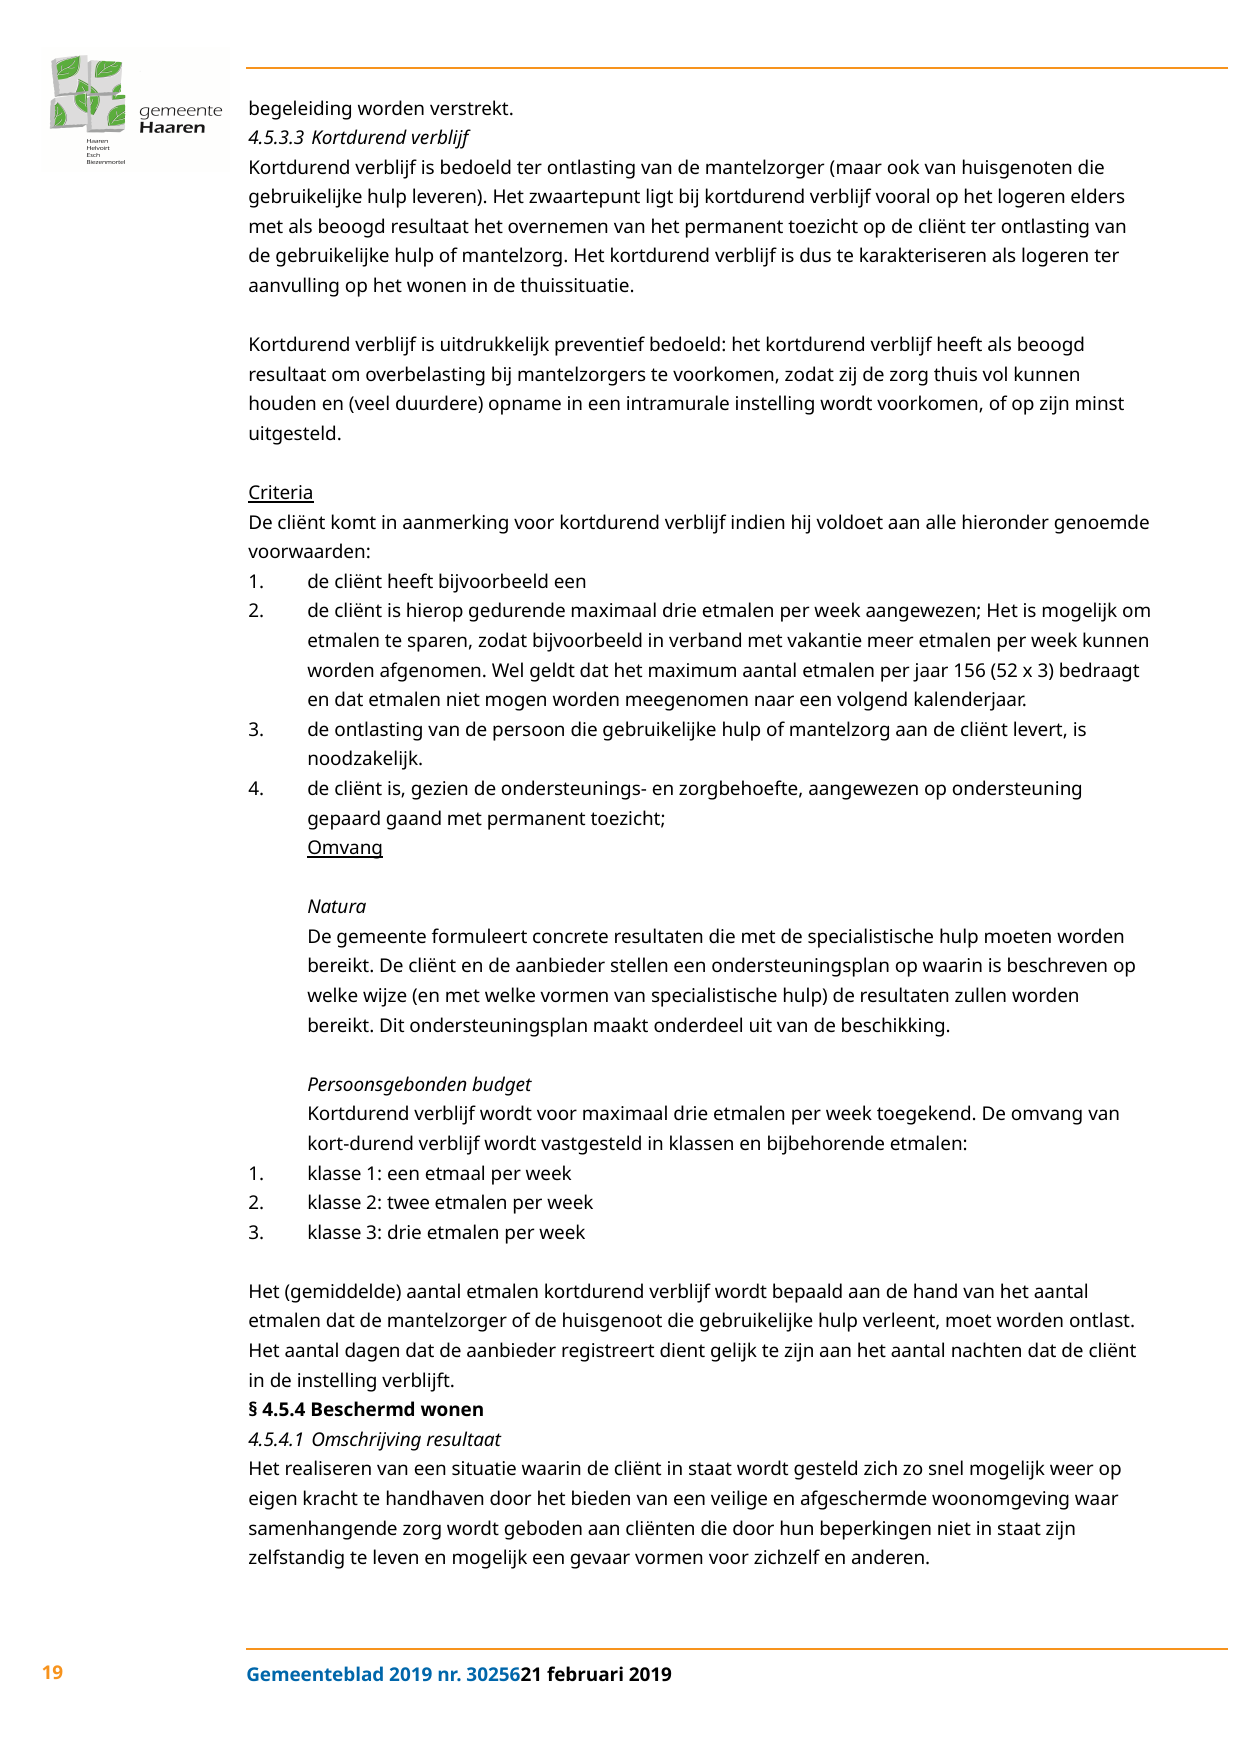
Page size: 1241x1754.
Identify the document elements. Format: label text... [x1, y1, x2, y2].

text 4.5.4.1 Omschrijving resultaat [248, 1426, 1152, 1452]
list De gemeente formuleert concrete resultaten die met de specialistische hulp moeten worden bereikt. De cliënt en de aanbieder stellen een ondersteuningsplan op waarin is beschreven op welke wijze (en met welke vormen van specialistische hulp) de resultaten zullen worden bereikt. Dit ondersteuningsplan maakt onderdeel uit van de beschikking. [248, 923, 1152, 1038]
text Het (gemiddelde) aantal etmalen kortdurend verblijf wordt bepaald aan de hand van het aantal etmalen dat de mantelzorger of de huisgenoot die gebruikelijke hulp verleent, moet worden ontlast. Het aantal dagen dat de aanbieder registreert dient gelijk te zijn aan het aantal nachten dat de cliënt in de instelling verblijft. [248, 1278, 1152, 1393]
list Kortdurend verblijf wordt voor maximaal drie etmalen per week toegekend. De omvang van kort-durend verblijf wordt vastgesteld in klassen en bijbehorende etmalen: [248, 1101, 1152, 1156]
text § 4.5.4 Beschermd wonen [248, 1396, 1152, 1422]
text Kortdurend verblijf is bedoeld ter ontlasting van de mantelzorger (maar ook van huisgenoten die gebruikelijke hulp leveren). Het zwaartepunt ligt bij kortdurend verblijf vooral op het logeren elders met als beoogd resultaat het overnemen van het permanent toezicht op de cliënt ter ontlasting van de gebruikelijke hulp of mantelzorg. Het kortdurend verblijf is dus te karakteriseren als logeren ter aanvulling op het wonen in de thuissituatie. [248, 154, 1152, 298]
list de ontlasting van de persoon die gebruikelijke hulp of mantelzorg aan de cliënt levert, is noodzakelijk. [248, 716, 1152, 771]
list klasse 1: een etmaal per week [248, 1160, 1152, 1186]
text Het realiseren van een situatie waarin de cliënt in staat wordt gesteld zich zo snel mogelijk weer op eigen kracht te handhaven door het bieden van een veilige en afgeschermde woonomgeving waar samenhangende zorg wordt geboden aan cliënten die door hun beperkingen niet in staat zijn zelfstandig te leven en mogelijk een gevaar vormen voor zichzelf en anderen. [248, 1456, 1152, 1570]
list klasse 3: drie etmalen per week [248, 1219, 1152, 1245]
text begeleiding worden verstrekt. [248, 95, 1152, 121]
list de cliënt is, gezien de ondersteunings- en zorgbehoefte, aangewezen op ondersteuning gepaard gaand met permanent toezicht; [248, 775, 1152, 831]
text Kortdurend verblijf is uitdrukkelijk preventief bedoeld: het kortdurend verblijf heeft als beoogd resultaat om overbelasting bij mantelzorgers te voorkomen, zodat zij de zorg thuis vol kunnen houden en (veel duurdere) opname in een intramurale instelling wordt voorkomen, of op zijn minst uitgesteld. [248, 331, 1152, 446]
list Omvang [248, 834, 1152, 860]
list Persoonsgebonden budget [248, 1071, 1152, 1097]
text 4.5.3.3 Kortdurend verblijf [248, 124, 1152, 150]
list Natura [248, 893, 1152, 919]
list klasse 2: twee etmalen per week [248, 1189, 1152, 1215]
list de cliënt is hierop gedurende maximaal drie etmalen per week aangewezen; Het is mogelijk om etmalen te sparen, zodat bijvoorbeeld in verband met vakantie meer etmalen per week kunnen worden afgenomen. Wel geldt dat het maximum aantal etmalen per jaar 156 (52 x 3) bedraagt en dat etmalen niet mogen worden meegenomen naar een volgend kalenderjaar. [248, 598, 1152, 712]
list de cliënt heeft bijvoorbeeld een [248, 568, 1152, 594]
text De cliënt komt in aanmerking voor kortdurend verblijf indien hij voldoet aan alle hieronder genoemde voorwaarden: [248, 509, 1152, 564]
picture [41, 47, 231, 172]
text Criteria [248, 479, 1152, 505]
